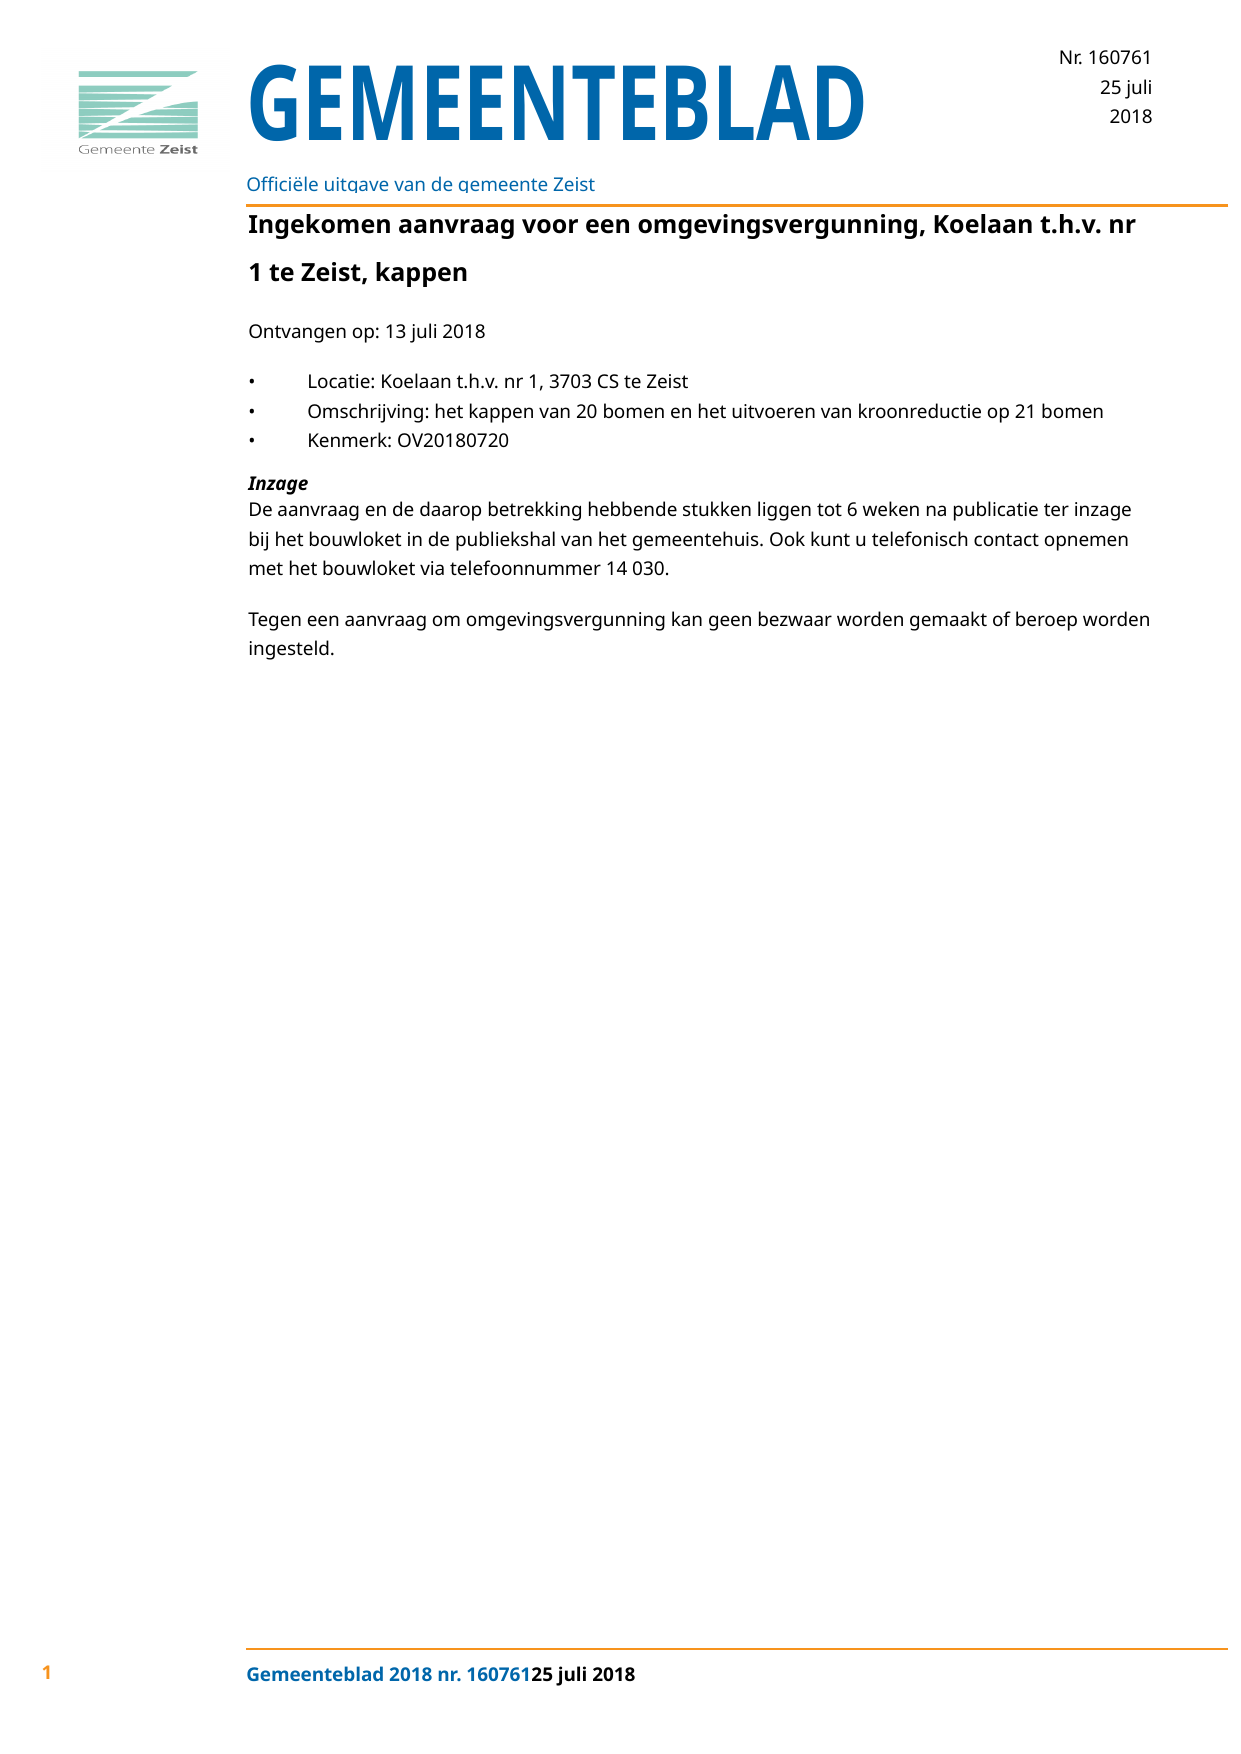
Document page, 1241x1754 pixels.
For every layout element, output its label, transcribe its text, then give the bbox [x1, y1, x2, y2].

list Locatie: Koelaan t.h.v. nr 1, 3703 CS te Zeist [248, 368, 1152, 394]
text Ontvangen op: 13 juli 2018 [248, 318, 1152, 344]
text De aanvraag en de daarop betrekking hebbende stukken liggen tot 6 weken na publicatie ter inzage bij het bouwloket in de publiekshal van het gemeentehuis. Ook kunt u telefonisch contact opnemen met het bouwloket via telefoonnummer 14 030. [248, 496, 1152, 581]
list Kenmerk: OV20180720 [248, 427, 1152, 453]
text Ingekomen aanvraag voor een omgevingsvergunning, Koelaan t.h.v. nr 1 te Zeist, kappen [248, 207, 1152, 288]
list Omschrijving: het kappen van 20 bomen en het uitvoeren van kroonreductie op 21 bomen [248, 398, 1152, 424]
picture [41, 47, 231, 172]
text Tegen een aanvraag om omgevingsvergunning kan geen bezwaar worden gemaakt of beroep worden ingesteld. [248, 606, 1152, 661]
text Inzage [248, 471, 1152, 496]
